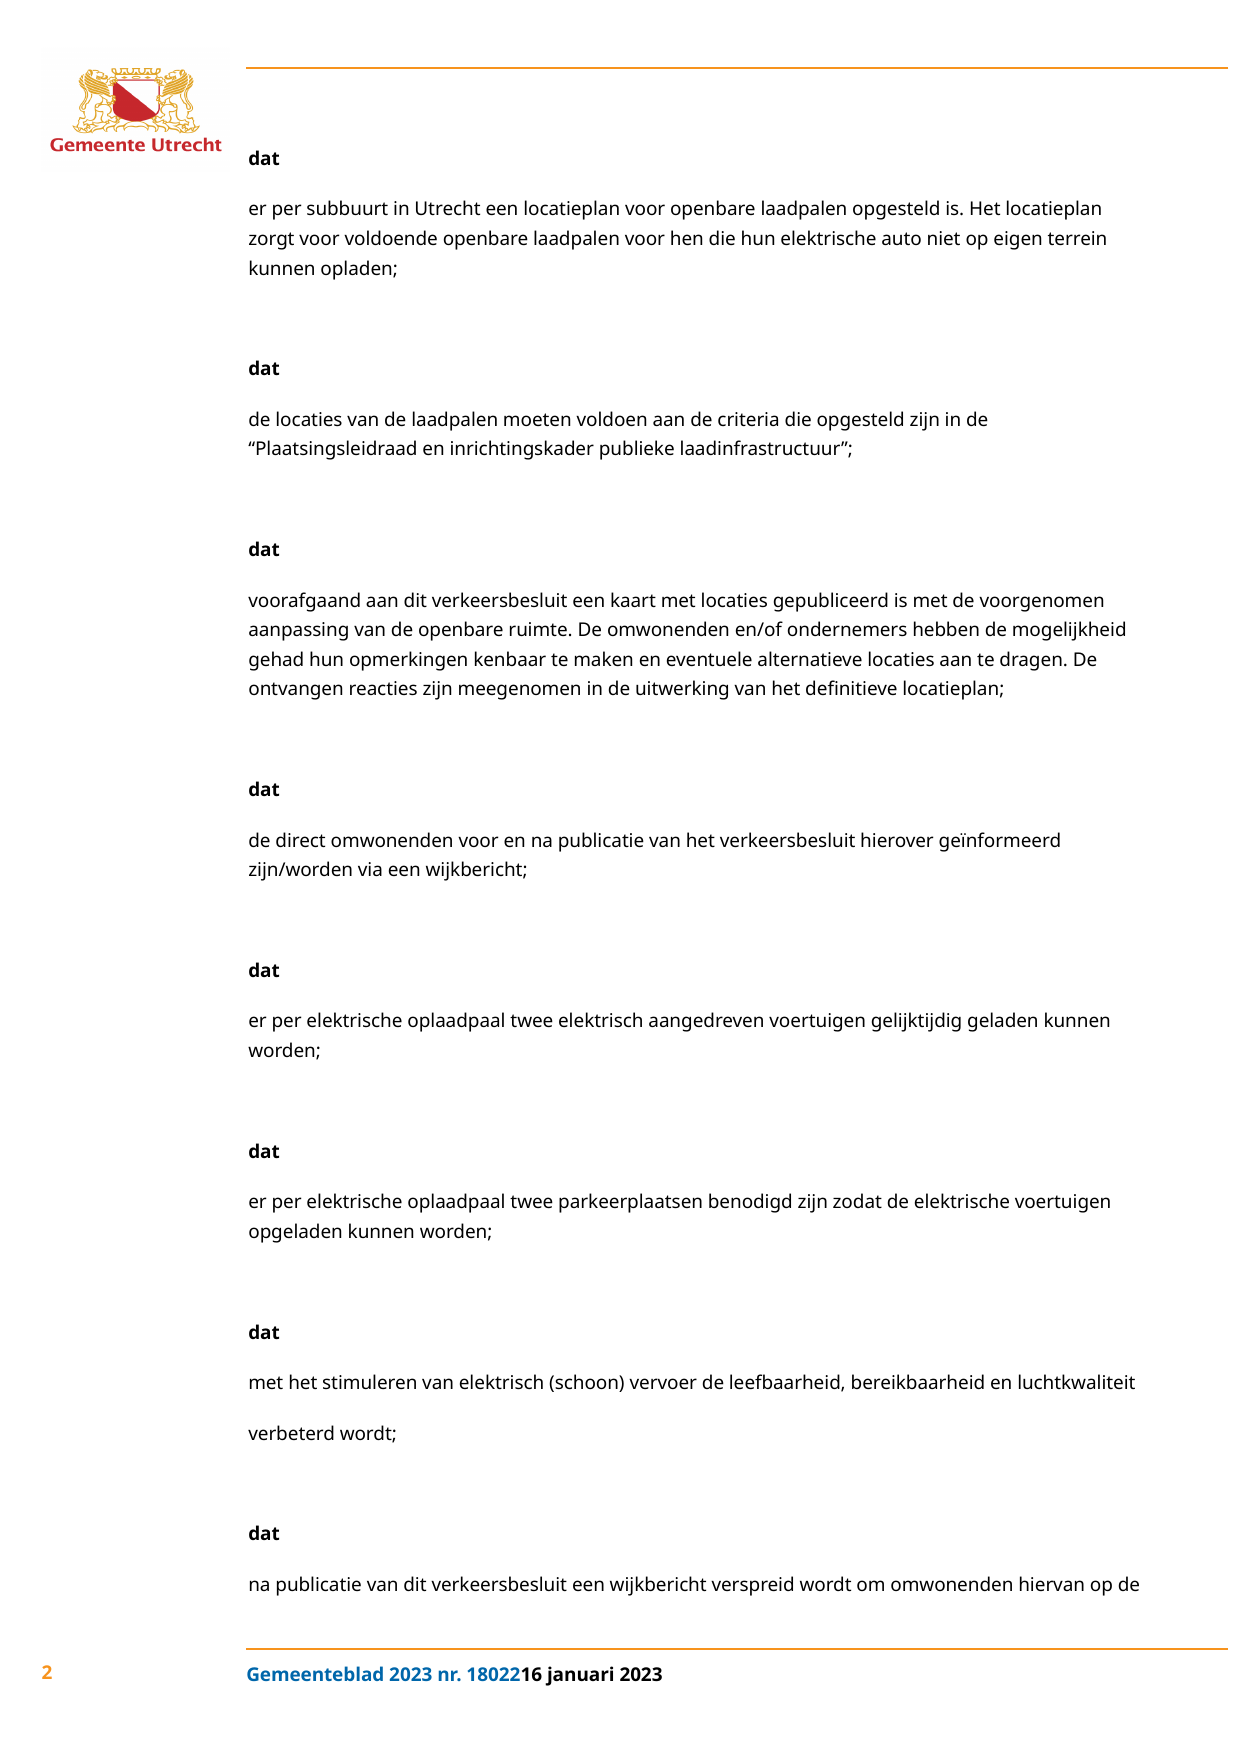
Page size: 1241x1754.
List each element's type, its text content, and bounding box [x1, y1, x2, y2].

text dat [248, 1138, 1152, 1164]
text dat [248, 536, 1152, 562]
text er per elektrische oplaadpaal twee elektrisch aangedreven voertuigen gelijktijdig geladen kunnen worden; [248, 1008, 1152, 1063]
text voorafgaand aan dit verkeersbesluit een kaart met locaties gepubliceerd is met de voorgenomen aanpassing van de openbare ruimte. De omwonenden en/of ondernemers hebben de mogelijkheid gehad hun opmerkingen kenbaar te maken en eventuele alternatieve locaties aan te dragen. De ontvangen reacties zijn meegenomen in de uitwerking van het definitieve locatieplan; [248, 587, 1152, 701]
text verbeterd wordt; [248, 1420, 1152, 1446]
text er per elektrische oplaadpaal twee parkeerplaatsen benodigd zijn zodat de elektrische voertuigen opgeladen kunnen worden; [248, 1188, 1152, 1244]
text dat [248, 145, 1152, 171]
text dat [248, 1521, 1152, 1546]
picture [41, 47, 231, 172]
text dat [248, 957, 1152, 983]
text de direct omwonenden voor en na publicatie van het verkeersbesluit hierover geïnformeerd zijn/worden via een wijkbericht; [248, 827, 1152, 882]
text dat [248, 1319, 1152, 1345]
text de locaties van de laadpalen moeten voldoen aan de criteria die opgesteld zijn in de “Plaatsingsleidraad en inrichtingskader publieke laadinfrastructuur”; [248, 406, 1152, 461]
text er per subbuurt in Utrecht een locatieplan voor openbare laadpalen opgesteld is. Het locatieplan zorgt voor voldoende openbare laadpalen voor hen die hun elektrische auto niet op eigen terrein kunnen opladen; [248, 196, 1152, 281]
text met het stimuleren van elektrisch (schoon) vervoer de leefbaarheid, bereikbaarheid en luchtkwaliteit [248, 1369, 1152, 1395]
text na publicatie van dit verkeersbesluit een wijkbericht verspreid wordt om omwonenden hiervan op de [248, 1571, 1152, 1597]
text dat [248, 776, 1152, 802]
text dat [248, 356, 1152, 381]
